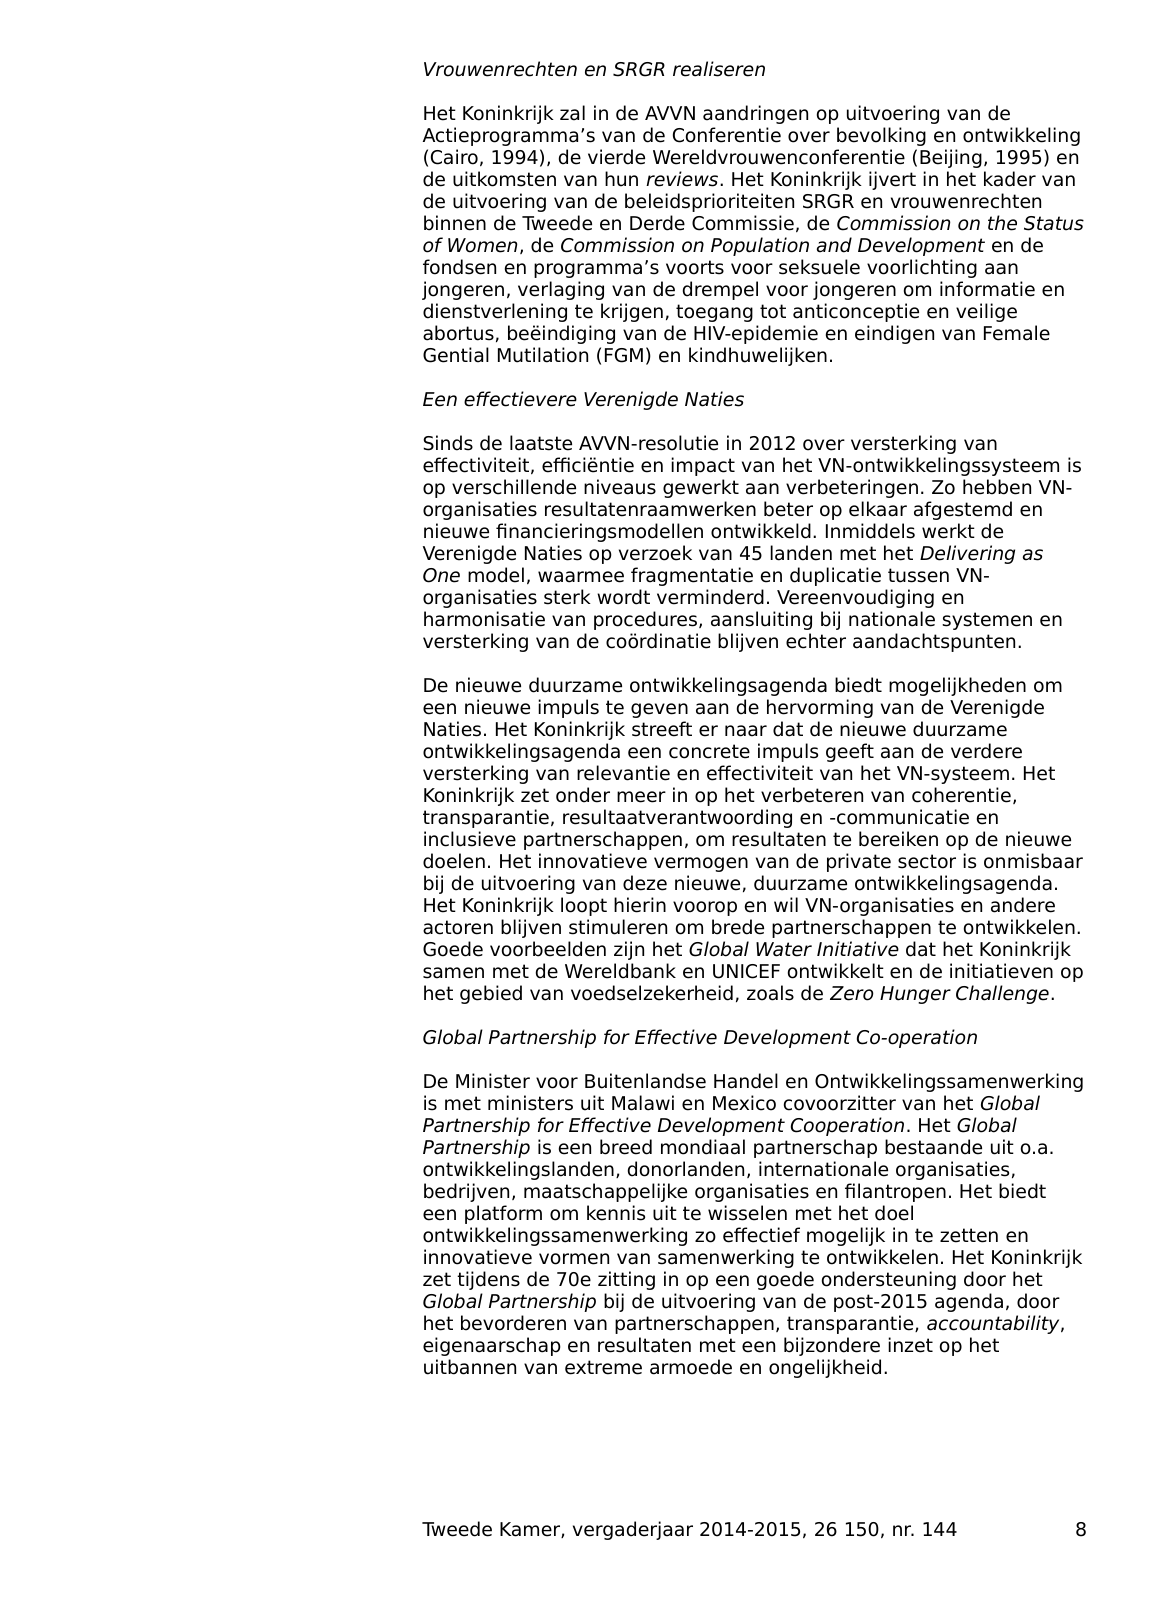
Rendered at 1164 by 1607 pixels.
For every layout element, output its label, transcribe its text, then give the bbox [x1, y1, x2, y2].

text Het Koninkrijk zal in de AVVN aandringen op uitvoering van de Actieprogramma’s van de Conferentie over bevolking en ontwikkeling (Cairo, 1994), de vierde Wereldvrouwenconferentie (Beijing, 1995) en de uitkomsten van hun reviews. Het Koninkrijk ijvert in het kader van de uitvoering van de beleidsprioriteiten SRGR en vrouwenrechten binnen de Tweede en Derde Commissie, de Commission on the Status of Women, de Commission on Population and Development en de fondsen en programma’s voorts voor seksuele voorlichting aan jongeren, verlaging van de drempel voor jongeren om informatie en dienstverlening te krijgen, toegang tot anticonceptie en veilige abortus, beëindiging van de HIV-epidemie en eindigen van Female Gential Mutilation (FGM) en kindhuwelijken. [422, 103, 1087, 367]
text De Minister voor Buitenlandse Handel en Ontwikkelingssamenwerking is met ministers uit Malawi en Mexico covoorzitter van het Global Partnership for Effective Development Cooperation. Het Global Partnership is een breed mondiaal partnerschap bestaande uit o.a. ontwikkelingslanden, donorlanden, internationale organisaties, bedrijven, maatschappelijke organisaties en filantropen. Het biedt een platform om kennis uit te wisselen met het doel ontwikkelingssamenwerking zo effectief mogelijk in te zetten en innovatieve vormen van samenwerking te ontwikkelen. Het Koninkrijk zet tijdens de 70e zitting in op een goede ondersteuning door het Global Partnership bij de uitvoering van de post-2015 agenda, door het bevorderen van partnerschappen, transparantie, accountability, eigenaarschap en resultaten met een bijzondere inzet op het uitbannen van extreme armoede en ongelijkheid. [422, 1071, 1087, 1379]
text Sinds de laatste AVVN-resolutie in 2012 over versterking van effectiviteit, efficiëntie en impact van het VN-ontwikkelingssysteem is op verschillende niveaus gewerkt aan verbeteringen. Zo hebben VN-organisaties resultatenraamwerken beter op elkaar afgestemd en nieuwe financieringsmodellen ontwikkeld. Inmiddels werkt de Verenigde Naties op verzoek van 45 landen met het Delivering as One model, waarmee fragmentatie en duplicatie tussen VN-organisaties sterk wordt verminderd. Vereenvoudiging en harmonisatie van procedures, aansluiting bij nationale systemen en versterking van de coördinatie blijven echter aandachtspunten. [422, 433, 1087, 653]
subtitle Vrouwenrechten en SRGR realiseren [422, 59, 1087, 81]
subtitle Een effectievere Verenigde Naties [422, 389, 1087, 411]
text De nieuwe duurzame ontwikkelingsagenda biedt mogelijkheden om een nieuwe impuls te geven aan de hervorming van de Verenigde Naties. Het Koninkrijk streeft er naar dat de nieuwe duurzame ontwikkelingsagenda een concrete impuls geeft aan de verdere versterking van relevantie en effectiviteit van het VN-systeem. Het Koninkrijk zet onder meer in op het verbeteren van coherentie, transparantie, resultaatverantwoording en -communicatie en inclusieve partnerschappen, om resultaten te bereiken op de nieuwe doelen. Het innovatieve vermogen van de private sector is onmisbaar bij de uitvoering van deze nieuwe, duurzame ontwikkelingsagenda. Het Koninkrijk loopt hierin voorop en wil VN-organisaties en andere actoren blijven stimuleren om brede partnerschappen te ontwikkelen. Goede voorbeelden zijn het Global Water Initiative dat het Koninkrijk samen met de Wereldbank en UNICEF ontwikkelt en de initiatieven op het gebied van voedselzekerheid, zoals de Zero Hunger Challenge. [422, 675, 1087, 1005]
subtitle Global Partnership for Effective Development Co-operation [422, 1027, 1087, 1049]
